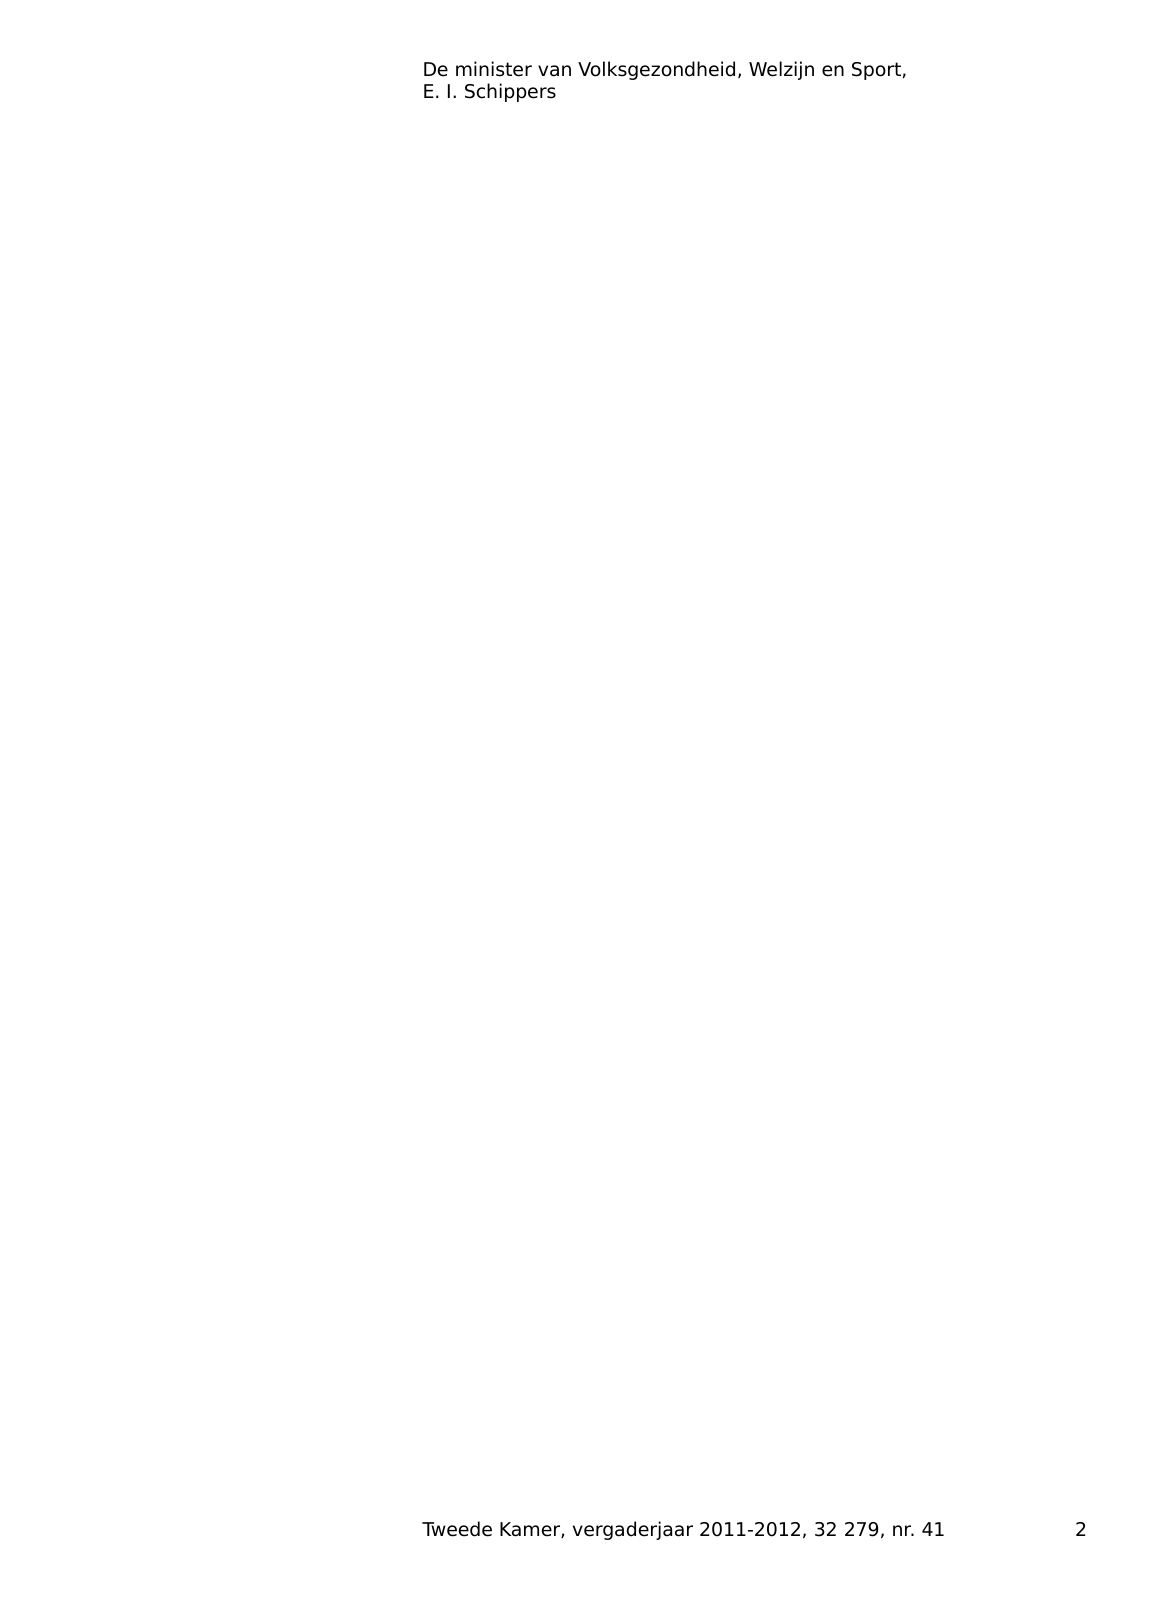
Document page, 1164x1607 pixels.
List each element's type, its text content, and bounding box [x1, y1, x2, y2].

text De minister van Volksgezondheid, Welzijn en Sport, E. I. Schippers [422, 59, 1087, 103]
